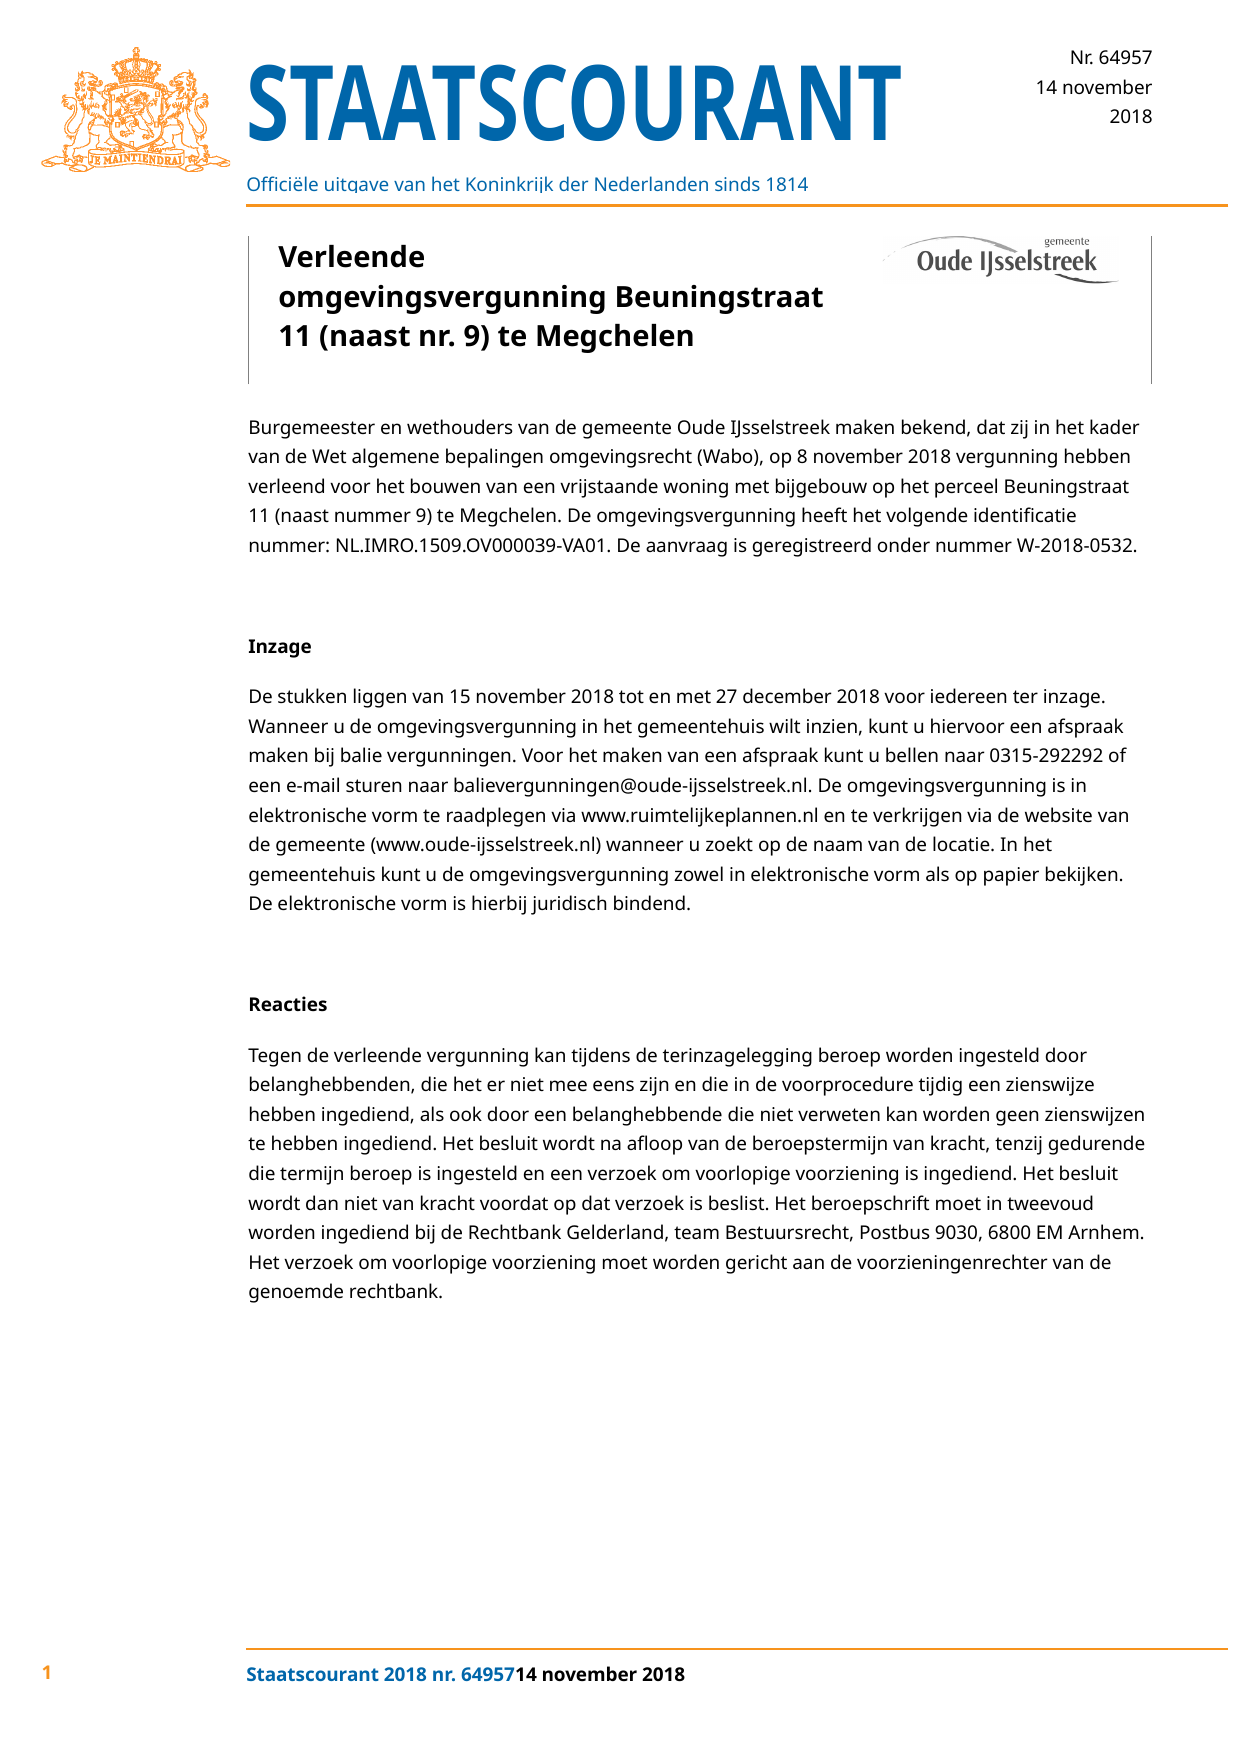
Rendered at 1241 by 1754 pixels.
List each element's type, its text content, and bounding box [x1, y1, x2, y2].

text Inzage [248, 633, 1152, 659]
picture [41, 47, 231, 172]
table_header Verleende omgevingsvergunning Beuningstraat 11 (naast nr. 9) te Megchelen [249, 236, 850, 384]
table_header [850, 236, 1151, 384]
text Tegen de verleende vergunning kan tijdens de terinzagelegging beroep worden ingesteld door belanghebbenden, die het er niet mee eens zijn en die in de voorprocedure tijdig een zienswijze hebben ingediend, als ook door een belanghebbende die niet verweten kan worden geen zienswijzen te hebben ingediend. Het besluit wordt na afloop van de beroepstermijn van kracht, tenzij gedurende die termijn beroep is ingesteld en een verzoek om voorlopige voorziening is ingediend. Het besluit wordt dan niet van kracht voordat op dat verzoek is beslist. Het beroepschrift moet in tweevoud worden ingediend bij de Rechtbank Gelderland, team Bestuursrecht, Postbus 9030, 6800 EM Arnhem. Het verzoek om voorlopige voorziening moet worden gericht aan de voorzieningenrechter van de genoemde rechtbank. [248, 1042, 1152, 1304]
text De stukken liggen van 15 november 2018 tot en met 27 december 2018 voor iedereen ter inzage. Wanneer u de omgevingsvergunning in het gemeentehuis wilt inzien, kunt u hiervoor een afspraak maken bij balie vergunningen. Voor het maken van een afspraak kunt u bellen naar 0315-292292 of een e-mail sturen naar balievergunningen@oude-ijsselstreek.nl. De omgevingsvergunning is in elektronische vorm te raadplegen via www.ruimtelijkeplannen.nl en te verkrijgen via de website van de gemeente (www.oude-ijsselstreek.nl) wanneer u zoekt op de naam van de locatie. In het gemeentehuis kunt u de omgevingsvergunning zowel in elektronische vorm als op papier bekijken. De elektronische vorm is hierbij juridisch bindend. [248, 683, 1152, 916]
text Reacties [248, 991, 1152, 1017]
picture [882, 236, 1119, 284]
text Burgemeester en wethouders van de gemeente Oude IJsselstreek maken bekend, dat zij in het kader van de Wet algemene bepalingen omgevingsrecht (Wabo), op 8 november 2018 vergunning hebben verleend voor het bouwen van een vrijstaande woning met bijgebouw op het perceel Beuningstraat 11 (naast nummer 9) te Megchelen. De omgevingsvergunning heeft het volgende identificatie nummer: NL.IMRO.1509.OV000039-VA01. De aanvraag is geregistreerd onder nummer W-2018-0532. [248, 414, 1152, 558]
